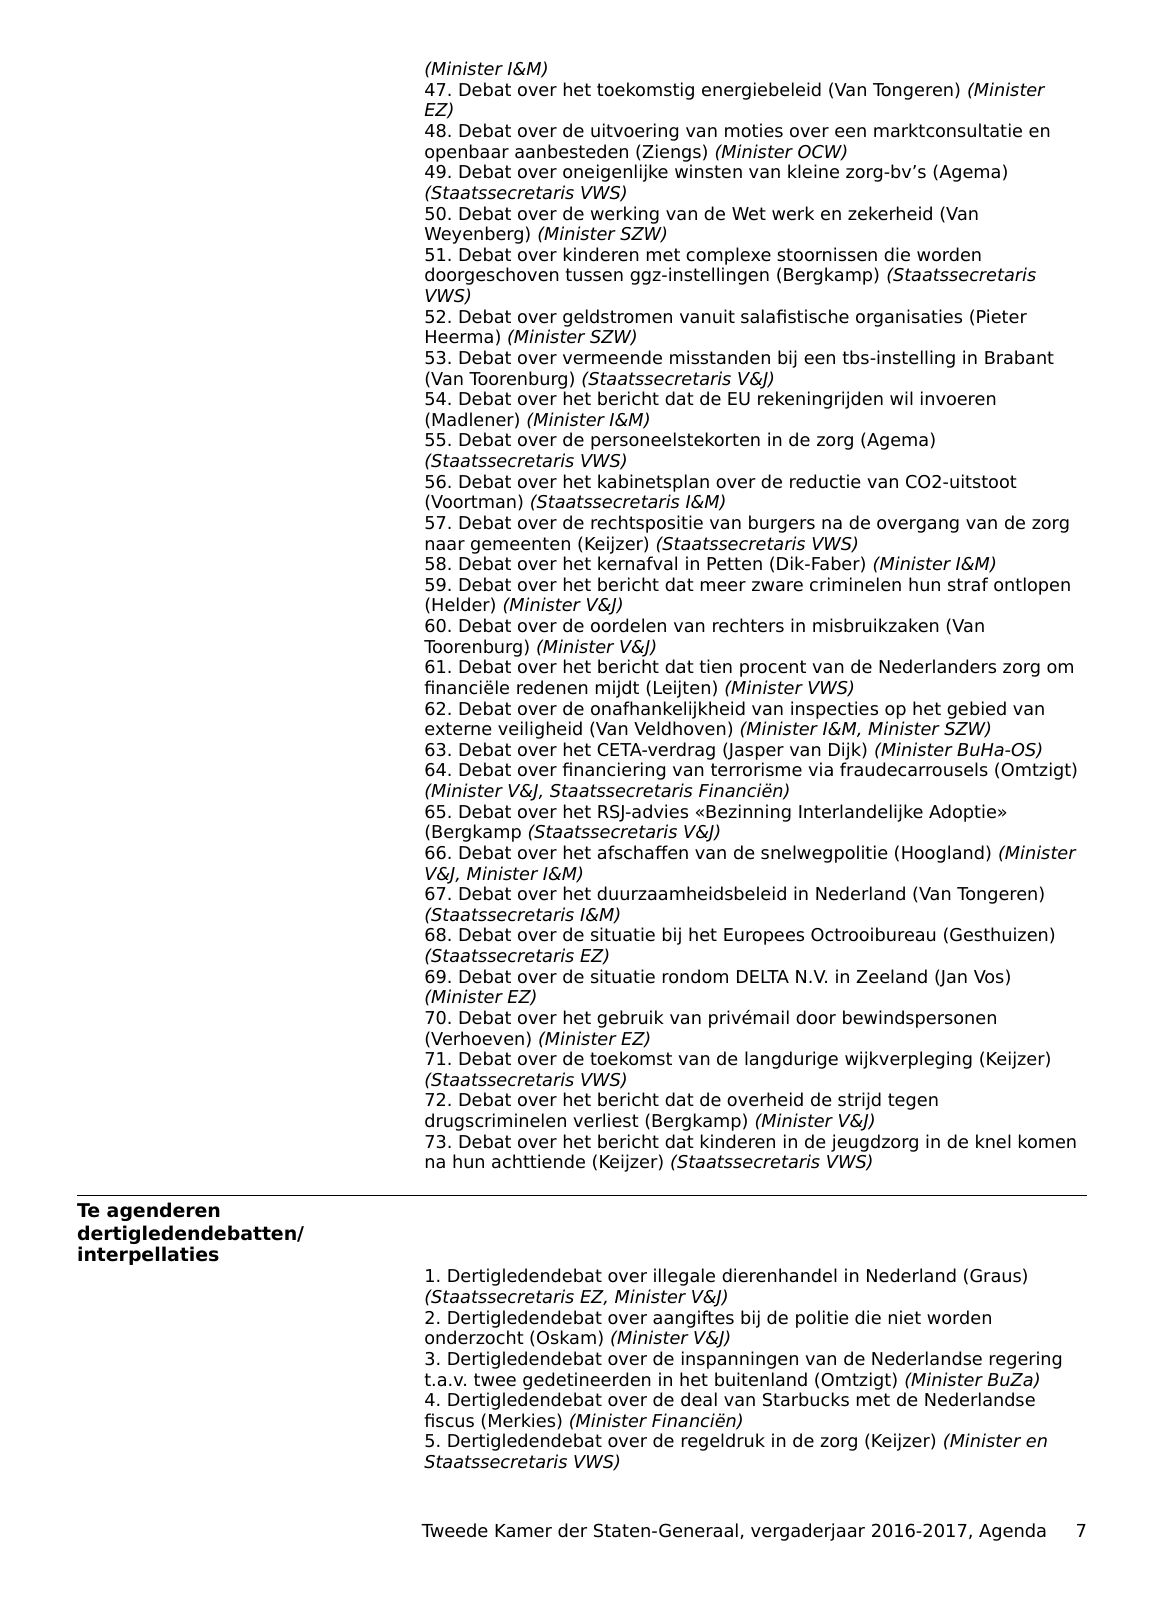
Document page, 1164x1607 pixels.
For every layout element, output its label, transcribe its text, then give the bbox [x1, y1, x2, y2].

table_cell 57. Debat over de rechtspositie van burgers na de overgang van de zorg naar gemeenten (Keijzer) (Staatssecretaris VWS) [418, 513, 1087, 554]
table_cell [77, 80, 401, 121]
table_cell 5. Dertigledendebat over de regeldruk in de zorg (Keijzer) (Minister en Staatssecretaris VWS) [418, 1431, 1087, 1473]
table_cell [401, 1266, 418, 1308]
table_cell 53. Debat over vermeende misstanden bij een tbs-instelling in Brabant (Van Toorenburg) (Staatssecretaris V&J) [418, 348, 1087, 389]
table_cell 69. Debat over de situatie rondom DELTA N.V. in Zeeland (Jan Vos) (Minister EZ) [418, 967, 1087, 1008]
table_cell [401, 80, 418, 121]
table_cell 65. Debat over het RSJ-advies «Bezinning Interlandelijke Adoptie» (Bergkamp (Staatssecretaris V&J) [418, 802, 1087, 843]
table_cell [401, 1049, 418, 1090]
table_cell [401, 740, 418, 760]
table_cell 61. Debat over het bericht dat tien procent van de Nederlanders zorg om financiële redenen mijdt (Leijten) (Minister VWS) [418, 657, 1087, 698]
table_cell 60. Debat over de oordelen van rechters in misbruikzaken (Van Toorenburg) (Minister V&J) [418, 616, 1087, 657]
table_cell [77, 657, 401, 698]
table_cell [401, 430, 418, 472]
table_cell [401, 1349, 418, 1390]
table_cell 58. Debat over het kernafval in Petten (Dik-Faber) (Minister I&M) [418, 554, 1087, 575]
table_cell [77, 307, 401, 348]
table_header Te agenderen dertigledendebatten/ interpellaties [77, 1196, 401, 1266]
table_cell [77, 1349, 401, 1390]
table_cell [401, 307, 418, 348]
table_cell [401, 1431, 418, 1473]
table_cell [401, 1308, 418, 1349]
table_cell [77, 760, 401, 802]
table_cell [77, 1390, 401, 1431]
table_cell [77, 554, 401, 575]
table_cell [401, 1090, 418, 1132]
table_cell [401, 967, 418, 1008]
table_cell 3. Dertigledendebat over de inspanningen van de Nederlandse regering t.a.v. twee gedetineerden in het buitenland (Omtzigt) (Minister BuZa) [418, 1349, 1087, 1390]
table_cell [401, 699, 418, 740]
table_cell [77, 1090, 401, 1132]
table_cell [401, 162, 418, 203]
table_cell [401, 513, 418, 554]
table_cell [77, 925, 401, 967]
table_cell [401, 121, 418, 162]
table_cell 70. Debat over het gebruik van privémail door bewindspersonen (Verhoeven) (Minister EZ) [418, 1008, 1087, 1049]
table_cell [77, 967, 401, 1008]
table_cell [401, 616, 418, 657]
table_cell [77, 430, 401, 472]
table_cell 51. Debat over kinderen met complexe stoornissen die worden doorgeschoven tussen ggz-instellingen (Bergkamp) (Staatssecretaris VWS) [418, 245, 1087, 307]
table_cell [77, 389, 401, 430]
table_cell 48. Debat over de uitvoering van moties over een marktconsultatie en openbaar aanbesteden (Ziengs) (Minister OCW) [418, 121, 1087, 162]
table_cell 56. Debat over het kabinetsplan over de reductie van CO2-uitstoot (Voortman) (Staatssecretaris I&M) [418, 472, 1087, 513]
table_cell [401, 554, 418, 575]
table_cell [77, 699, 401, 740]
table_cell 67. Debat over het duurzaamheidsbeleid in Nederland (Van Tongeren) (Staatssecretaris I&M) [418, 884, 1087, 925]
table_cell 2. Dertigledendebat over aangiftes bij de politie die niet worden onderzocht (Oskam) (Minister V&J) [418, 1308, 1087, 1349]
table_cell [401, 1008, 418, 1049]
table_cell [401, 843, 418, 884]
table_cell [401, 59, 418, 80]
table_cell 68. Debat over de situatie bij het Europees Octrooibureau (Gesthuizen) (Staatssecretaris EZ) [418, 925, 1087, 967]
table_cell [77, 802, 401, 843]
table_cell [77, 1308, 401, 1349]
table_cell 52. Debat over geldstromen vanuit salafistische organisaties (Pieter Heerma) (Minister SZW) [418, 307, 1087, 348]
table_cell [77, 245, 401, 307]
table_cell [401, 925, 418, 967]
table_cell (Minister I&M) [418, 59, 1087, 80]
table_cell [77, 575, 401, 616]
table_cell 66. Debat over het afschaffen van de snelwegpolitie (Hoogland) (Minister V&J, Minister I&M) [418, 843, 1087, 884]
table_cell [401, 657, 418, 698]
table_cell [77, 1266, 401, 1308]
table_cell 64. Debat over financiering van terrorisme via fraudecarrousels (Omtzigt) (Minister V&J, Staatssecretaris Financiën) [418, 760, 1087, 802]
table_cell 50. Debat over de werking van de Wet werk en zekerheid (Van Weyenberg) (Minister SZW) [418, 204, 1087, 245]
table_cell 1. Dertigledendebat over illegale dierenhandel in Nederland (Graus) (Staatssecretaris EZ, Minister V&J) [418, 1266, 1087, 1308]
table_cell [401, 472, 418, 513]
table_cell [401, 245, 418, 307]
table_cell 4. Dertigledendebat over de deal van Starbucks met de Nederlandse fiscus (Merkies) (Minister Financiën) [418, 1390, 1087, 1431]
table_cell [77, 740, 401, 760]
table_cell [77, 59, 401, 80]
table_cell [401, 1390, 418, 1431]
table_cell 54. Debat over het bericht dat de EU rekeningrijden wil invoeren (Madlener) (Minister I&M) [418, 389, 1087, 430]
table_cell 71. Debat over de toekomst van de langdurige wijkverpleging (Keijzer) (Staatssecretaris VWS) [418, 1049, 1087, 1090]
table_cell [77, 162, 401, 203]
table_header [401, 1196, 418, 1266]
table_cell [77, 616, 401, 657]
table_cell 73. Debat over het bericht dat kinderen in de jeugdzorg in de knel komen na hun achttiende (Keijzer) (Staatssecretaris VWS) [418, 1132, 1087, 1173]
table_cell [401, 1132, 418, 1173]
table_cell [401, 802, 418, 843]
table_cell [401, 204, 418, 245]
table_cell [77, 348, 401, 389]
table_cell [401, 760, 418, 802]
table_cell [77, 884, 401, 925]
table_cell 49. Debat over oneigenlijke winsten van kleine zorg-bv’s (Agema) (Staatssecretaris VWS) [418, 162, 1087, 203]
table_cell [401, 389, 418, 430]
table_cell [401, 884, 418, 925]
table_cell [401, 575, 418, 616]
table_header [418, 1196, 1087, 1266]
table_cell 47. Debat over het toekomstig energiebeleid (Van Tongeren) (Minister EZ) [418, 80, 1087, 121]
table_cell [401, 348, 418, 389]
table_cell 63. Debat over het CETA-verdrag (Jasper van Dijk) (Minister BuHa-OS) [418, 740, 1087, 760]
table_cell [77, 472, 401, 513]
table_cell [77, 513, 401, 554]
table_cell 72. Debat over het bericht dat de overheid de strijd tegen drugscriminelen verliest (Bergkamp) (Minister V&J) [418, 1090, 1087, 1132]
table_cell [77, 1049, 401, 1090]
table_cell [77, 1431, 401, 1473]
table_cell 59. Debat over het bericht dat meer zware criminelen hun straf ontlopen (Helder) (Minister V&J) [418, 575, 1087, 616]
table_cell [77, 1132, 401, 1173]
table_cell [77, 1008, 401, 1049]
table_cell 62. Debat over de onafhankelijkheid van inspecties op het gebied van externe veiligheid (Van Veldhoven) (Minister I&M, Minister SZW) [418, 699, 1087, 740]
table_cell [77, 843, 401, 884]
table_cell 55. Debat over de personeelstekorten in de zorg (Agema) (Staatssecretaris VWS) [418, 430, 1087, 472]
table_cell [77, 121, 401, 162]
table_cell [77, 204, 401, 245]
